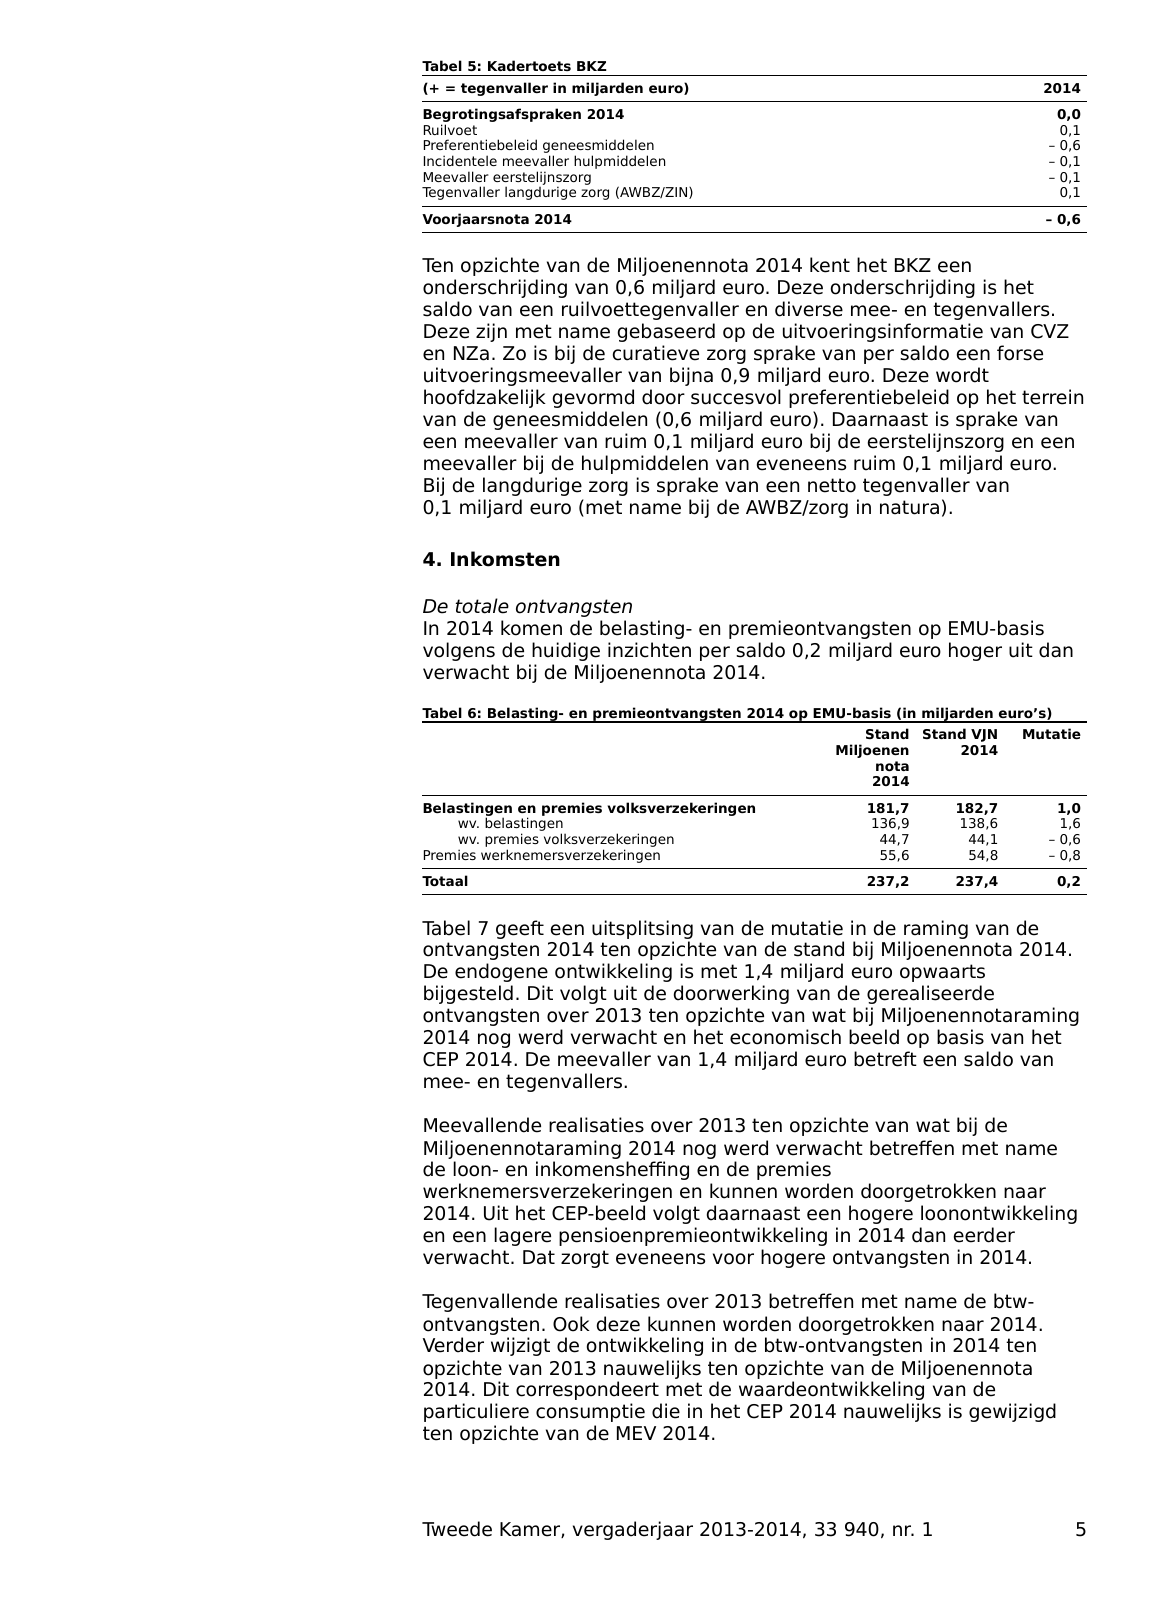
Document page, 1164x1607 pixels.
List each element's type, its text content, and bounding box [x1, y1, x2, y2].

table_cell Totaal [422, 869, 827, 894]
table_cell – 0,6 [1004, 832, 1087, 848]
table_cell 0,1 [1004, 123, 1087, 138]
table_cell 54,8 [915, 848, 1004, 868]
table_cell [422, 832, 452, 848]
table_cell Ruilvoet [422, 123, 1004, 138]
table_cell – 0,8 [1004, 848, 1087, 868]
table_cell 136,9 [827, 816, 915, 832]
table_cell 1,6 [1004, 816, 1087, 832]
table_cell Premies werknemersverzekeringen [422, 848, 827, 868]
table_cell (+ = tegenvaller in miljarden euro) [422, 76, 1004, 101]
table_cell Mutatie [1004, 723, 1087, 795]
table_cell Meevaller eerstelijnszorg [422, 170, 1004, 185]
table_cell 182,7 [915, 796, 1004, 816]
table_cell – 0,6 [1004, 138, 1087, 154]
table_cell 237,4 [915, 869, 1004, 894]
table_cell [422, 816, 452, 832]
text De totale ontvangsten [422, 596, 1087, 618]
table_cell – 0,1 [1004, 154, 1087, 169]
table_cell 181,7 [827, 796, 915, 816]
table_header Tabel 6: Belasting- en premieontvangsten 2014 op EMU-basis (in miljarden euro’s) [422, 706, 1087, 721]
text Tegenvallende realisaties over 2013 betreffen met name de btw-ontvangsten. Ook deze kunnen worden doorgetrokken naar 2014. Verder wijzigt de ontwikkeling in de btw-ontvangsten in 2014 ten opzichte van 2013 nauwelijks ten opzichte van de Miljoenennota 2014. Dit correspondeert met de waardeontwikkeling van de particuliere consumptie die in het CEP 2014 nauwelijks is gewijzigd ten opzichte van de MEV 2014. [422, 1291, 1087, 1445]
table_header Tabel 5: Kadertoets BKZ [422, 59, 1087, 75]
table_cell Stand VJN 2014 [915, 723, 1004, 795]
table_cell 0,1 [1004, 185, 1087, 206]
text Meevallende realisaties over 2013 ten opzichte van wat bij de Miljoenennotaraming 2014 nog werd verwacht betreffen met name de loon- en inkomensheffing en de premies werknemersverzekeringen en kunnen worden doorgetrokken naar 2014. Uit het CEP-beeld volgt daarnaast een hogere loonontwikkeling en een lagere pensioenpremieontwikkeling in 2014 dan eerder verwacht. Dat zorgt eveneens voor hogere ontvangsten in 2014. [422, 1115, 1087, 1269]
table_cell 2014 [1004, 76, 1087, 101]
text Tabel 7 geeft een uitsplitsing van de mutatie in de raming van de ontvangsten 2014 ten opzichte van de stand bij Miljoenennota 2014. De endogene ontwikkeling is met 1,4 miljard euro opwaarts bijgesteld. Dit volgt uit de doorwerking van de gerealiseerde ontvangsten over 2013 ten opzichte van wat bij Miljoenennotaraming 2014 nog werd verwacht en het economisch beeld op basis van het CEP 2014. De meevaller van 1,4 miljard euro betreft een saldo van mee- en tegenvallers. [422, 917, 1087, 1093]
table_cell – 0,6 [1004, 207, 1087, 232]
table_cell Incidentele meevaller hulpmiddelen [422, 154, 1004, 169]
table_cell 55,6 [827, 848, 915, 868]
text In 2014 komen de belasting- en premieontvangsten op EMU-basis volgens de huidige inzichten per saldo 0,2 miljard euro hoger uit dan verwacht bij de Miljoenennota 2014. [422, 618, 1087, 684]
table_cell 44,1 [915, 832, 1004, 848]
table_cell Begrotingsafspraken 2014 [422, 102, 1004, 122]
table_cell 44,7 [827, 832, 915, 848]
table_cell 237,2 [827, 869, 915, 894]
table_cell 1,0 [1004, 796, 1087, 816]
table_cell 138,6 [915, 816, 1004, 832]
subtitle 4. Inkomsten [422, 549, 1087, 571]
table_cell – 0,1 [1004, 170, 1087, 185]
table_cell Stand Miljoenennota 2014 [827, 723, 915, 795]
table_cell Tegenvaller langdurige zorg (AWBZ/ZIN) [422, 185, 1004, 206]
table_cell Preferentiebeleid geneesmiddelen [422, 138, 1004, 154]
table_cell Voorjaarsnota 2014 [422, 207, 1004, 232]
table_cell wv. belastingen [452, 816, 827, 832]
table_cell wv. premies volksverzekeringen [452, 832, 827, 848]
table_cell Belastingen en premies volksverzekeringen [422, 796, 827, 816]
table_cell 0,0 [1004, 102, 1087, 122]
text Ten opzichte van de Miljoenennota 2014 kent het BKZ een onderschrijding van 0,6 miljard euro. Deze onderschrijding is het saldo van een ruilvoettegenvaller en diverse mee- en tegenvallers. Deze zijn met name gebaseerd op de uitvoeringsinformatie van CVZ en NZa. Zo is bij de curatieve zorg sprake van per saldo een forse uitvoeringsmeevaller van bijna 0,9 miljard euro. Deze wordt hoofdzakelijk gevormd door succesvol preferentiebeleid op het terrein van de geneesmiddelen (0,6 miljard euro). Daarnaast is sprake van een meevaller van ruim 0,1 miljard euro bij de eerstelijnszorg en een meevaller bij de hulpmiddelen van eveneens ruim 0,1 miljard euro. Bij de langdurige zorg is sprake van een netto tegenvaller van 0,1 miljard euro (met name bij de AWBZ/zorg in natura). [422, 255, 1087, 519]
table_cell 0,2 [1004, 869, 1087, 894]
table_cell [422, 723, 827, 795]
